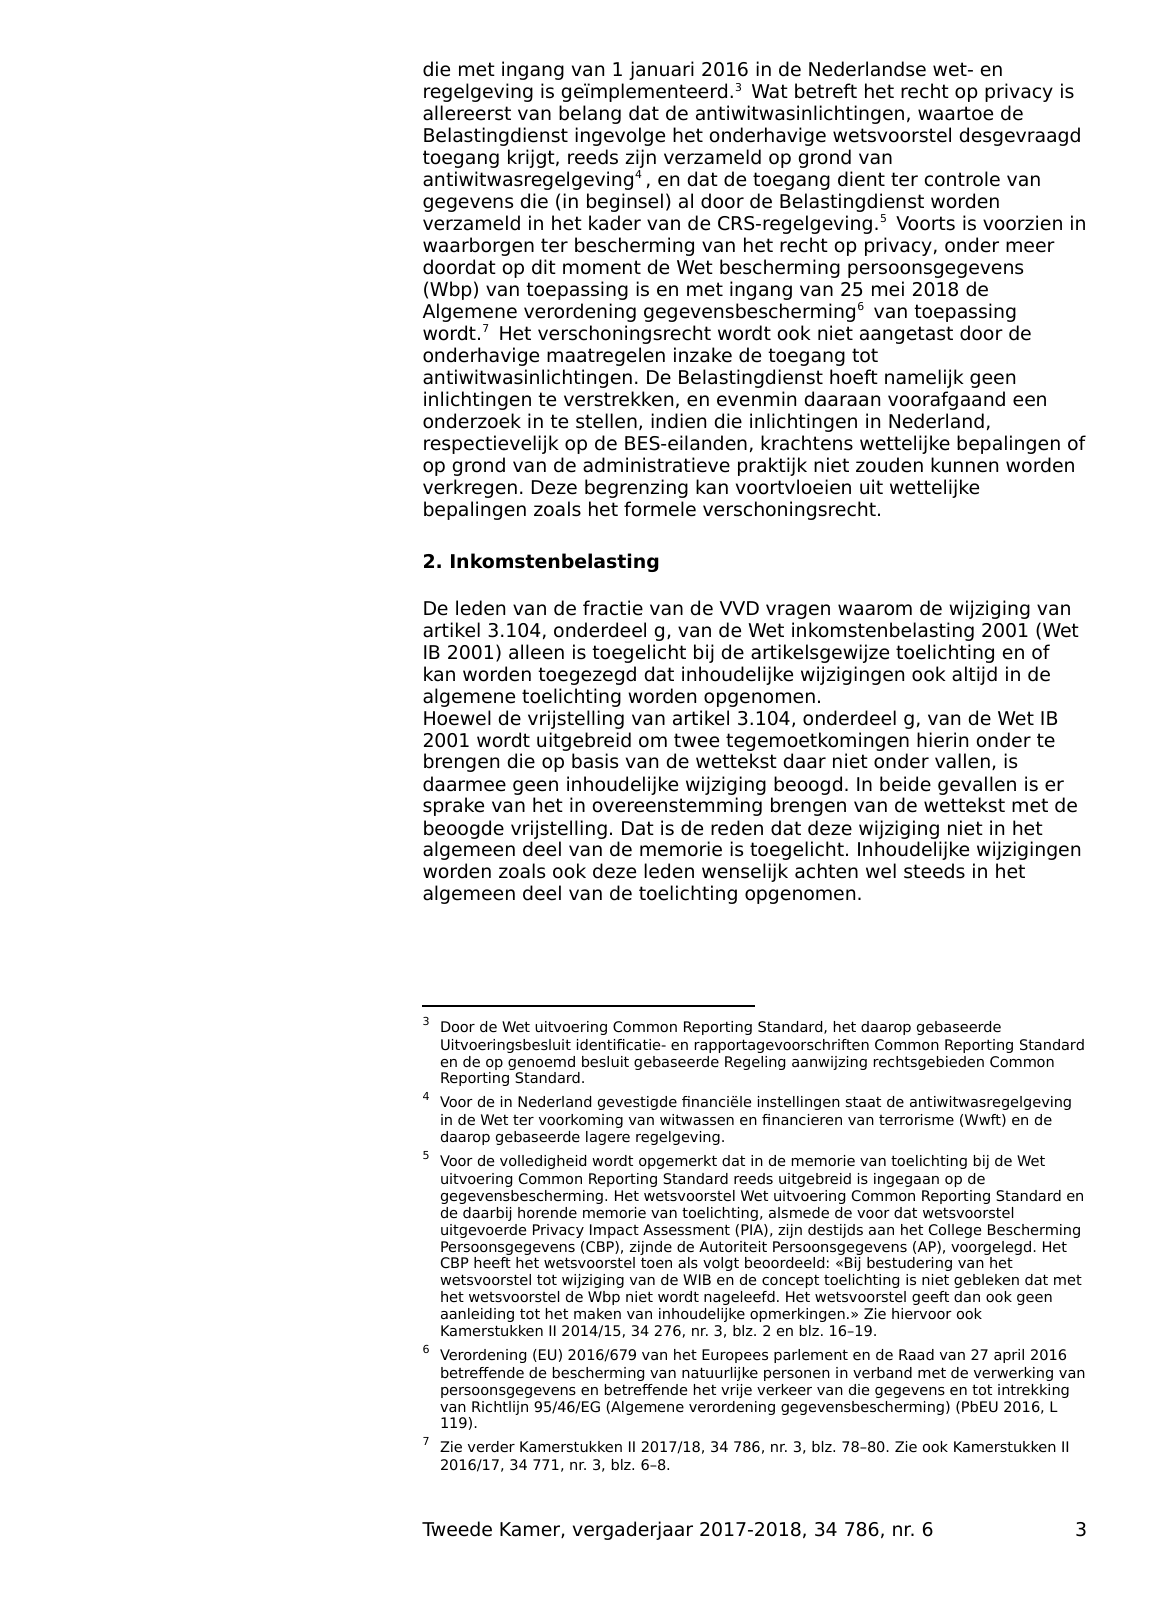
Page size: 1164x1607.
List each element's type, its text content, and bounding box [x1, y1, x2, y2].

text De leden van de fractie van de VVD vragen waarom de wijziging van artikel 3.104, onderdeel g, van de Wet inkomstenbelasting 2001 (Wet IB 2001) alleen is toegelicht bij de artikelsgewijze toelichting en of kan worden toegezegd dat inhoudelijke wijzigingen ook altijd in de algemene toelichting worden opgenomen. [422, 598, 1087, 707]
text Voor de volledigheid wordt opgemerkt dat in de memorie van toelichting bij de Wet uitvoering Common Reporting Standard reeds uitgebreid is ingegaan op de gegevensbescherming. Het wetsvoorstel Wet uitvoering Common Reporting Standard en de daarbij horende memorie van toelichting, alsmede de voor dat wetsvoorstel uitgevoerde Privacy Impact Assessment (PIA), zijn destijds aan het College Bescherming Persoonsgegevens (CBP), zijnde de Autoriteit Persoonsgegevens (AP), voorgelegd. Het CBP heeft het wetsvoorstel toen als volgt beoordeeld: «Bij bestudering van het wetsvoorstel tot wijziging van de WIB en de concept toelichting is niet gebleken dat met het wetsvoorstel de Wbp niet wordt nageleefd. Het wetsvoorstel geeft dan ook geen aanleiding tot het maken van inhoudelijke opmerkingen.» Zie hiervoor ook Kamerstukken II 2014/15, 34 276, nr. 3, blz. 2 en blz. 16–19. [422, 1149, 1087, 1340]
text Voor de in Nederland gevestigde financiële instellingen staat de antiwitwasregelgeving in de Wet ter voorkoming van witwassen en financieren van terrorisme (Wwft) en de daarop gebaseerde lagere regelgeving. [422, 1090, 1087, 1146]
text Hoewel de vrijstelling van artikel 3.104, onderdeel g, van de Wet IB 2001 wordt uitgebreid om twee tegemoetkomingen hierin onder te brengen die op basis van de wettekst daar niet onder vallen, is daarmee geen inhoudelijke wijziging beoogd. In beide gevallen is er sprake van het in overeenstemming brengen van de wettekst met de beoogde vrijstelling. Dat is de reden dat deze wijziging niet in het algemeen deel van de memorie is toegelicht. Inhoudelijke wijzigingen worden zoals ook deze leden wenselijk achten wel steeds in het algemeen deel van de toelichting opgenomen. [422, 707, 1087, 905]
text Verordening (EU) 2016/679 van het Europees parlement en de Raad van 27 april 2016 betreffende de bescherming van natuurlijke personen in verband met de verwerking van persoonsgegevens en betreffende het vrije verkeer van die gegevens en tot intrekking van Richtlijn 95/46/EG (Algemene verordening gegevensbescherming) (PbEU 2016, L 119). [422, 1343, 1087, 1432]
text Zie verder Kamerstukken II 2017/18, 34 786, nr. 3, blz. 78–80. Zie ook Kamerstukken II 2016/17, 34 771, nr. 3, blz. 6–8. [422, 1435, 1087, 1474]
text Door de Wet uitvoering Common Reporting Standard, het daarop gebaseerde Uitvoeringsbesluit identificatie- en rapportagevoorschriften Common Reporting Standard en de op genoemd besluit gebaseerde Regeling aanwijzing rechtsgebieden Common Reporting Standard. [422, 1015, 1087, 1087]
subtitle 2. Inkomstenbelasting [422, 551, 1087, 573]
text die met ingang van 1 januari 2016 in de Nederlandse wet- en regelgeving is geïmplementeerd. Wat betreft het recht op privacy is allereerst van belang dat de antiwitwasinlichtingen, waartoe de Belastingdienst ingevolge het onderhavige wetsvoorstel desgevraagd toegang krijgt, reeds zijn verzameld op grond van antiwitwasregelgeving, en dat de toegang dient ter controle van gegevens die (in beginsel) al door de Belastingdienst worden verzameld in het kader van de CRS-regelgeving. Voorts is voorzien in waarborgen ter bescherming van het recht op privacy, onder meer doordat op dit moment de Wet bescherming persoonsgegevens (Wbp) van toepassing is en met ingang van 25 mei 2018 de Algemene verordening gegevensbescherming van toepassing wordt. Het verschoningsrecht wordt ook niet aangetast door de onderhavige maatregelen inzake de toegang tot antiwitwasinlichtingen. De Belastingdienst hoeft namelijk geen inlichtingen te verstrekken, en evenmin daaraan voorafgaand een onderzoek in te stellen, indien die inlichtingen in Nederland, respectievelijk op de BES-eilanden, krachtens wettelijke bepalingen of op grond van de administratieve praktijk niet zouden kunnen worden verkregen. Deze begrenzing kan voortvloeien uit wettelijke bepalingen zoals het formele verschoningsrecht. [422, 59, 1087, 521]
